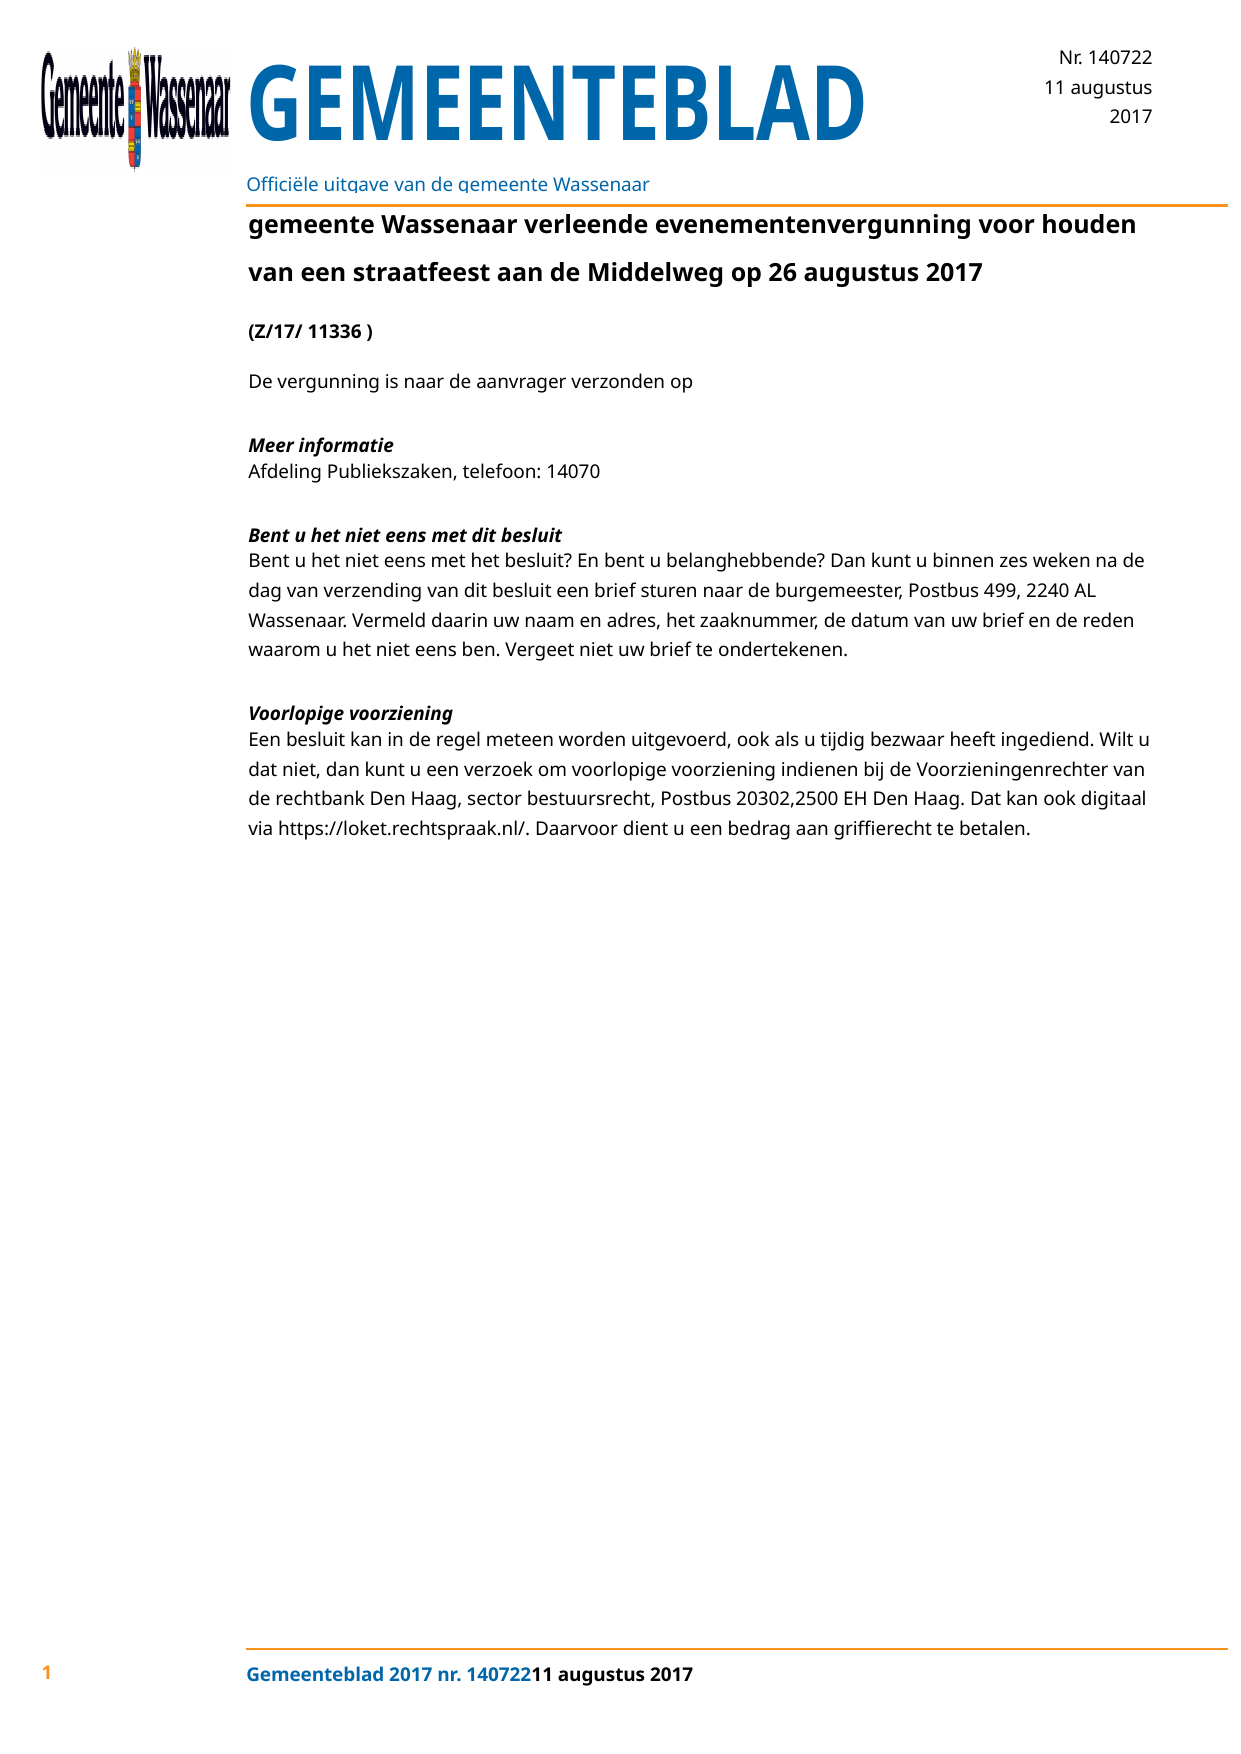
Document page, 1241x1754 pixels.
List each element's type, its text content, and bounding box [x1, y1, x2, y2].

text De vergunning is naar de aanvrager verzonden op [248, 368, 1152, 394]
text Bent u het niet eens met het besluit? En bent u belanghebbende? Dan kunt u binnen zes weken na de dag van verzending van dit besluit een brief sturen naar de burgemeester, Postbus 499, 2240 AL Wassenaar. Vermeld daarin uw naam en adres, het zaaknummer, de datum van uw brief en de reden waarom u het niet eens ben. Vergeet niet uw brief te ondertekenen. [248, 548, 1152, 662]
text Een besluit kan in de regel meteen worden uitgevoerd, ook als u tijdig bezwaar heeft ingediend. Wilt u dat niet, dan kunt u een verzoek om voorlopige voorziening indienen bij de Voorzieningenrechter van de rechtbank Den Haag, sector bestuursrecht, Postbus 20302,2500 EH Den Haag. Dat kan ook digitaal via https://loket.rechtspraak.nl/. Daarvoor dient u een bedrag aan griffierecht te betalen. [248, 726, 1152, 841]
text Voorlopige voorziening [248, 700, 1152, 726]
text Meer informatie [248, 432, 1152, 458]
text (Z/17/ 11336 ) [248, 318, 1152, 344]
text Bent u het niet eens met dit besluit [248, 522, 1152, 548]
text Afdeling Publiekszaken, telefoon: 14070 [248, 458, 1152, 484]
picture [41, 47, 231, 172]
text gemeente Wassenaar verleende evenementenvergunning voor houden van een straatfeest aan de Middelweg op 26 augustus 2017 [248, 207, 1152, 288]
